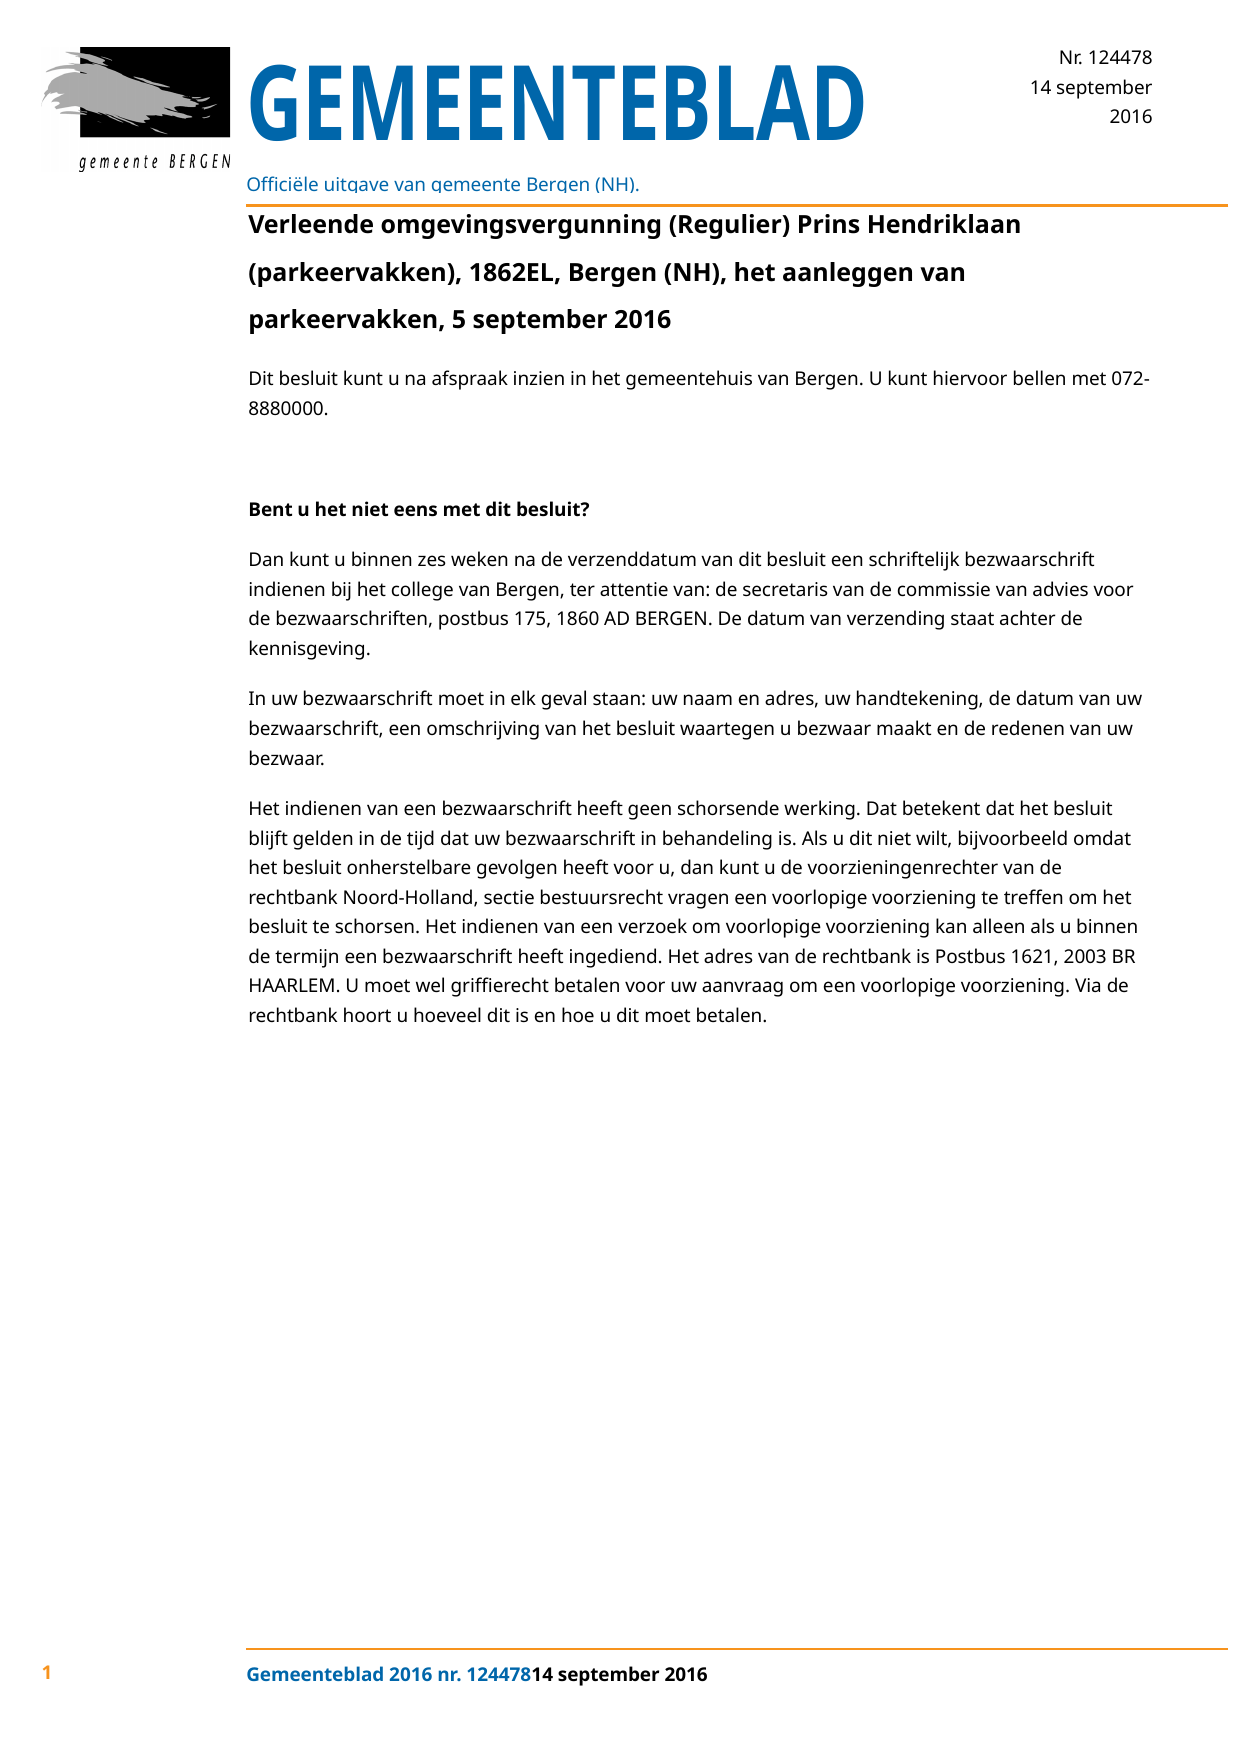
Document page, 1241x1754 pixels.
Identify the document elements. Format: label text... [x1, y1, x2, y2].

picture [41, 47, 231, 172]
text Bent u het niet eens met dit besluit? [248, 496, 1152, 522]
text Dan kunt u binnen zes weken na de verzenddatum van dit besluit een schriftelijk bezwaarschrift indienen bij het college van Bergen, ter attentie van: de secretaris van de commissie van advies voor de bezwaarschriften, postbus 175, 1860 AD BERGEN. De datum van verzending staat achter de kennisgeving. [248, 546, 1152, 661]
text Het indienen van een bezwaarschrift heeft geen schorsende werking. Dat betekent dat het besluit blijft gelden in de tijd dat uw bezwaarschrift in behandeling is. Als u dit niet wilt, bijvoorbeeld omdat het besluit onherstelbare gevolgen heeft voor u, dan kunt u de voorzieningenrechter van de rechtbank Noord-Holland, sectie bestuursrecht vragen een voorlopige voorziening te treffen om het besluit te schorsen. Het indienen van een verzoek om voorlopige voorziening kan alleen als u binnen de termijn een bezwaarschrift heeft ingediend. Het adres van de rechtbank is Postbus 1621, 2003 BR HAARLEM. U moet wel griffierecht betalen voor uw aanvraag om een voorlopige voorziening. Via de rechtbank hoort u hoeveel dit is en hoe u dit moet betalen. [248, 795, 1152, 1028]
text In uw bezwaarschrift moet in elk geval staan: uw naam en adres, uw handtekening, de datum van uw bezwaarschrift, een omschrijving van het besluit waartegen u bezwaar maakt en de redenen van uw bezwaar. [248, 686, 1152, 770]
text Dit besluit kunt u na afspraak inzien in het gemeentehuis van Bergen. U kunt hiervoor bellen met 072-8880000. [248, 366, 1152, 421]
text Verleende omgevingsvergunning (Regulier) Prins Hendriklaan (parkeervakken), 1862EL, Bergen (NH), het aanleggen van parkeervakken, 5 september 2016 [248, 207, 1152, 336]
